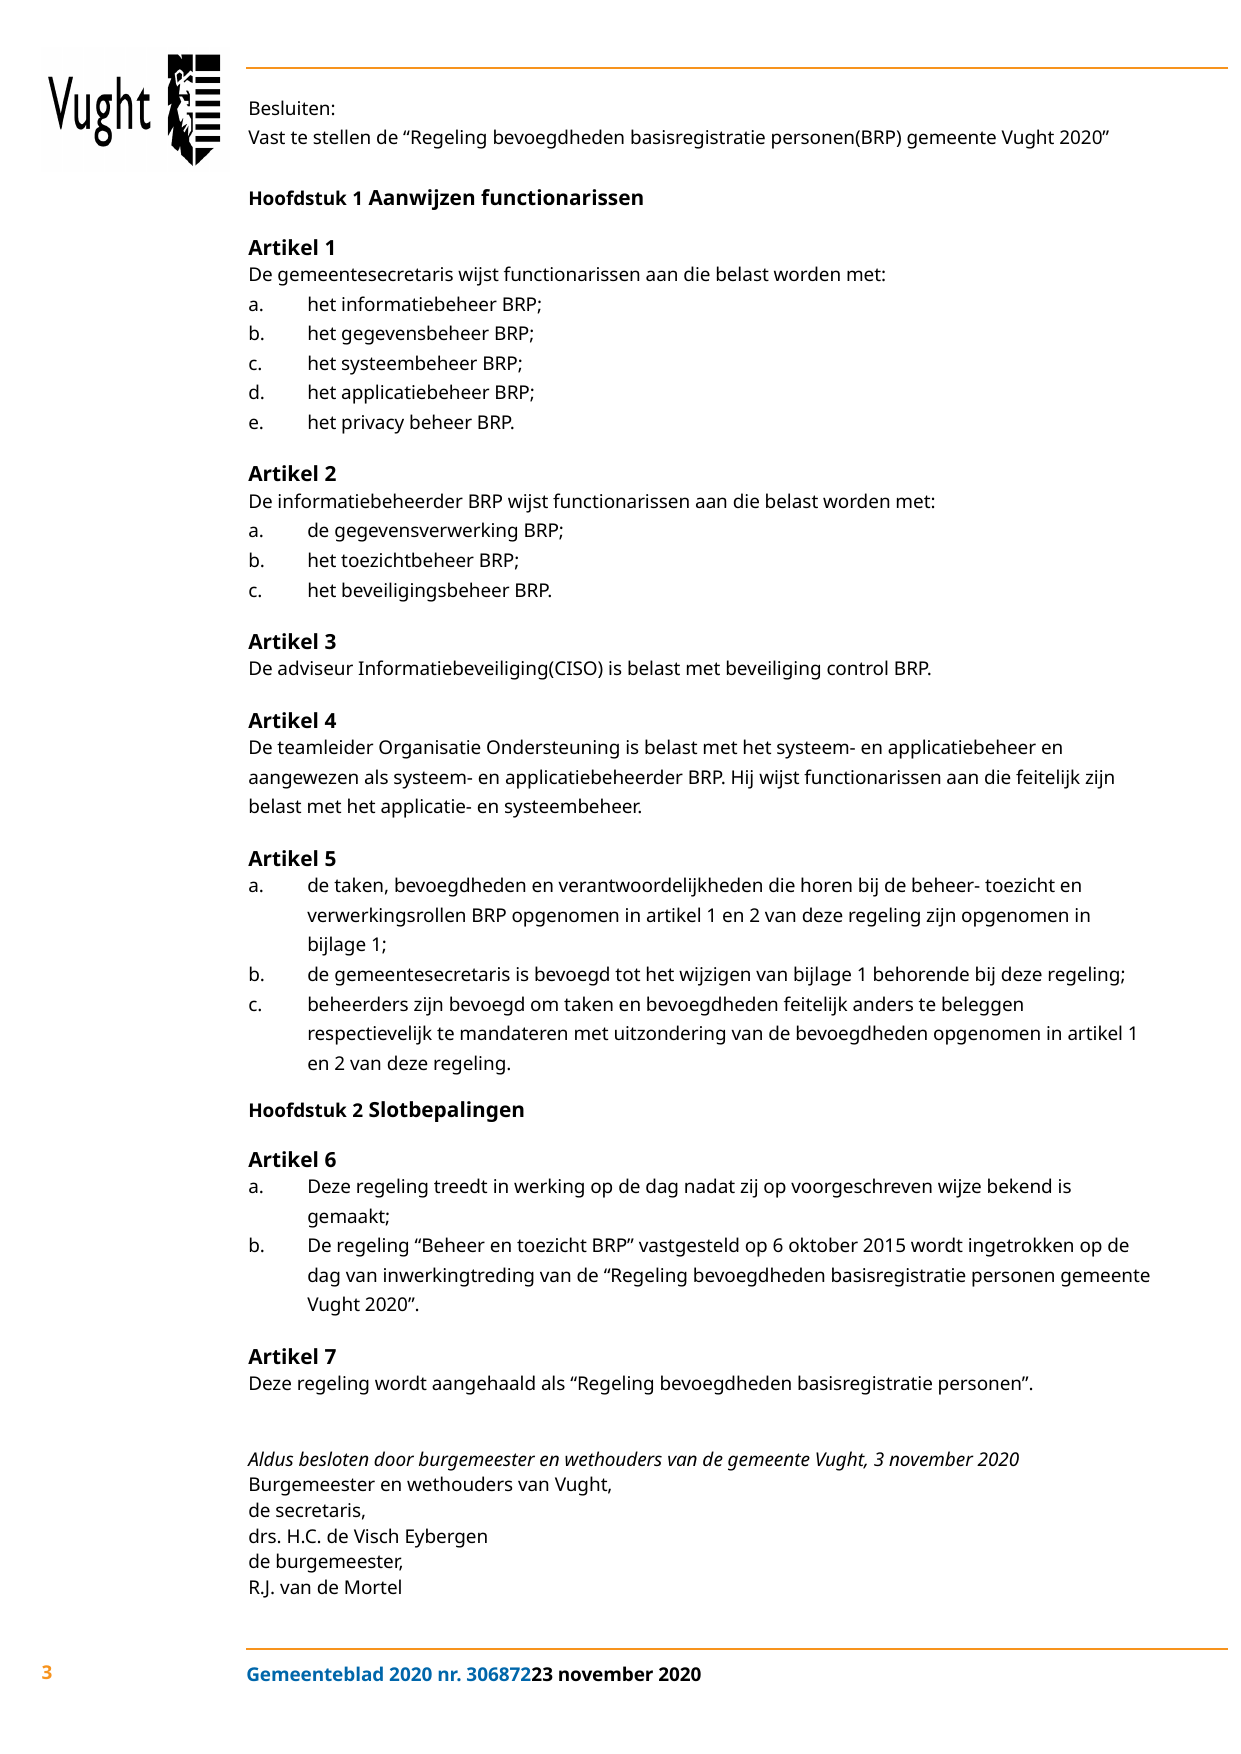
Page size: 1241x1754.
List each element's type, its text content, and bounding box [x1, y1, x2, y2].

text Besluiten: [248, 95, 1152, 121]
text De adviseur Informatiebeveiliging(CISO) is belast met beveiliging control BRP. [248, 656, 1152, 681]
text de burgemeester, [248, 1549, 1152, 1574]
list de taken, bevoegdheden en verantwoordelijkheden die horen bij de beheer- toezicht en verwerkingsrollen BRP opgenomen in artikel 1 en 2 van deze regeling zijn opgenomen in bijlage 1; [248, 872, 1152, 957]
text Artikel 6 [248, 1145, 1152, 1173]
list de gemeentesecretaris is bevoegd tot het wijzigen van bijlage 1 behorende bij deze regeling; [248, 961, 1152, 987]
text De informatiebeheerder BRP wijst functionarissen aan die belast worden met: [248, 488, 1152, 514]
list het informatiebeheer BRP; [248, 291, 1152, 317]
text Aldus besloten door burgemeester en wethouders van de gemeente Vught, 3 november 2020 [248, 1446, 1152, 1471]
picture [41, 47, 231, 172]
text Burgemeester en wethouders van Vught, [248, 1471, 1152, 1497]
list het privacy beheer BRP. [248, 409, 1152, 435]
text R.J. van de Mortel [248, 1574, 1152, 1600]
list het beveiligingsbeheer BRP. [248, 577, 1152, 602]
text Hoofdstuk 2 Slotbepalingen [248, 1096, 1152, 1124]
text Vast te stellen de “Regeling bevoegdheden basisregistratie personen(BRP) gemeente Vught 2020” [248, 124, 1152, 150]
text drs. H.C. de Visch Eybergen [248, 1523, 1152, 1549]
text de secretaris, [248, 1497, 1152, 1523]
text Hoofdstuk 1 Aanwijzen functionarissen [248, 183, 1152, 212]
list beheerders zijn bevoegd om taken en bevoegdheden feitelijk anders te beleggen respectievelijk te mandateren met uitzondering van de bevoegdheden opgenomen in artikel 1 en 2 van deze regeling. [248, 991, 1152, 1076]
text Artikel 3 [248, 627, 1152, 656]
text De gemeentesecretaris wijst functionarissen aan die belast worden met: [248, 261, 1152, 287]
list de gegevensverwerking BRP; [248, 518, 1152, 543]
list het applicatiebeheer BRP; [248, 379, 1152, 405]
list het toezichtbeheer BRP; [248, 547, 1152, 573]
list het gegevensbeheer BRP; [248, 320, 1152, 346]
list Deze regeling treedt in werking op de dag nadat zij op voorgeschreven wijze bekend is gemaakt; [248, 1173, 1152, 1229]
text Artikel 7 [248, 1342, 1152, 1371]
text De teamleider Organisatie Ondersteuning is belast met het systeem- en applicatiebeheer en aangewezen als systeem- en applicatiebeheerder BRP. Hij wijst functionarissen aan die feitelijk zijn belast met het applicatie- en systeembeheer. [248, 734, 1152, 819]
text Artikel 1 [248, 233, 1152, 261]
text Artikel 5 [248, 844, 1152, 872]
text Deze regeling wordt aangehaald als “Regeling bevoegdheden basisregistratie personen”. [248, 1371, 1152, 1396]
text Artikel 4 [248, 706, 1152, 734]
list De regeling “Beheer en toezicht BRP” vastgesteld op 6 oktober 2015 wordt ingetrokken op de dag van inwerkingtreding van de “Regeling bevoegdheden basisregistratie personen gemeente Vught 2020”. [248, 1232, 1152, 1317]
list het systeembeheer BRP; [248, 350, 1152, 376]
text Artikel 2 [248, 459, 1152, 488]
